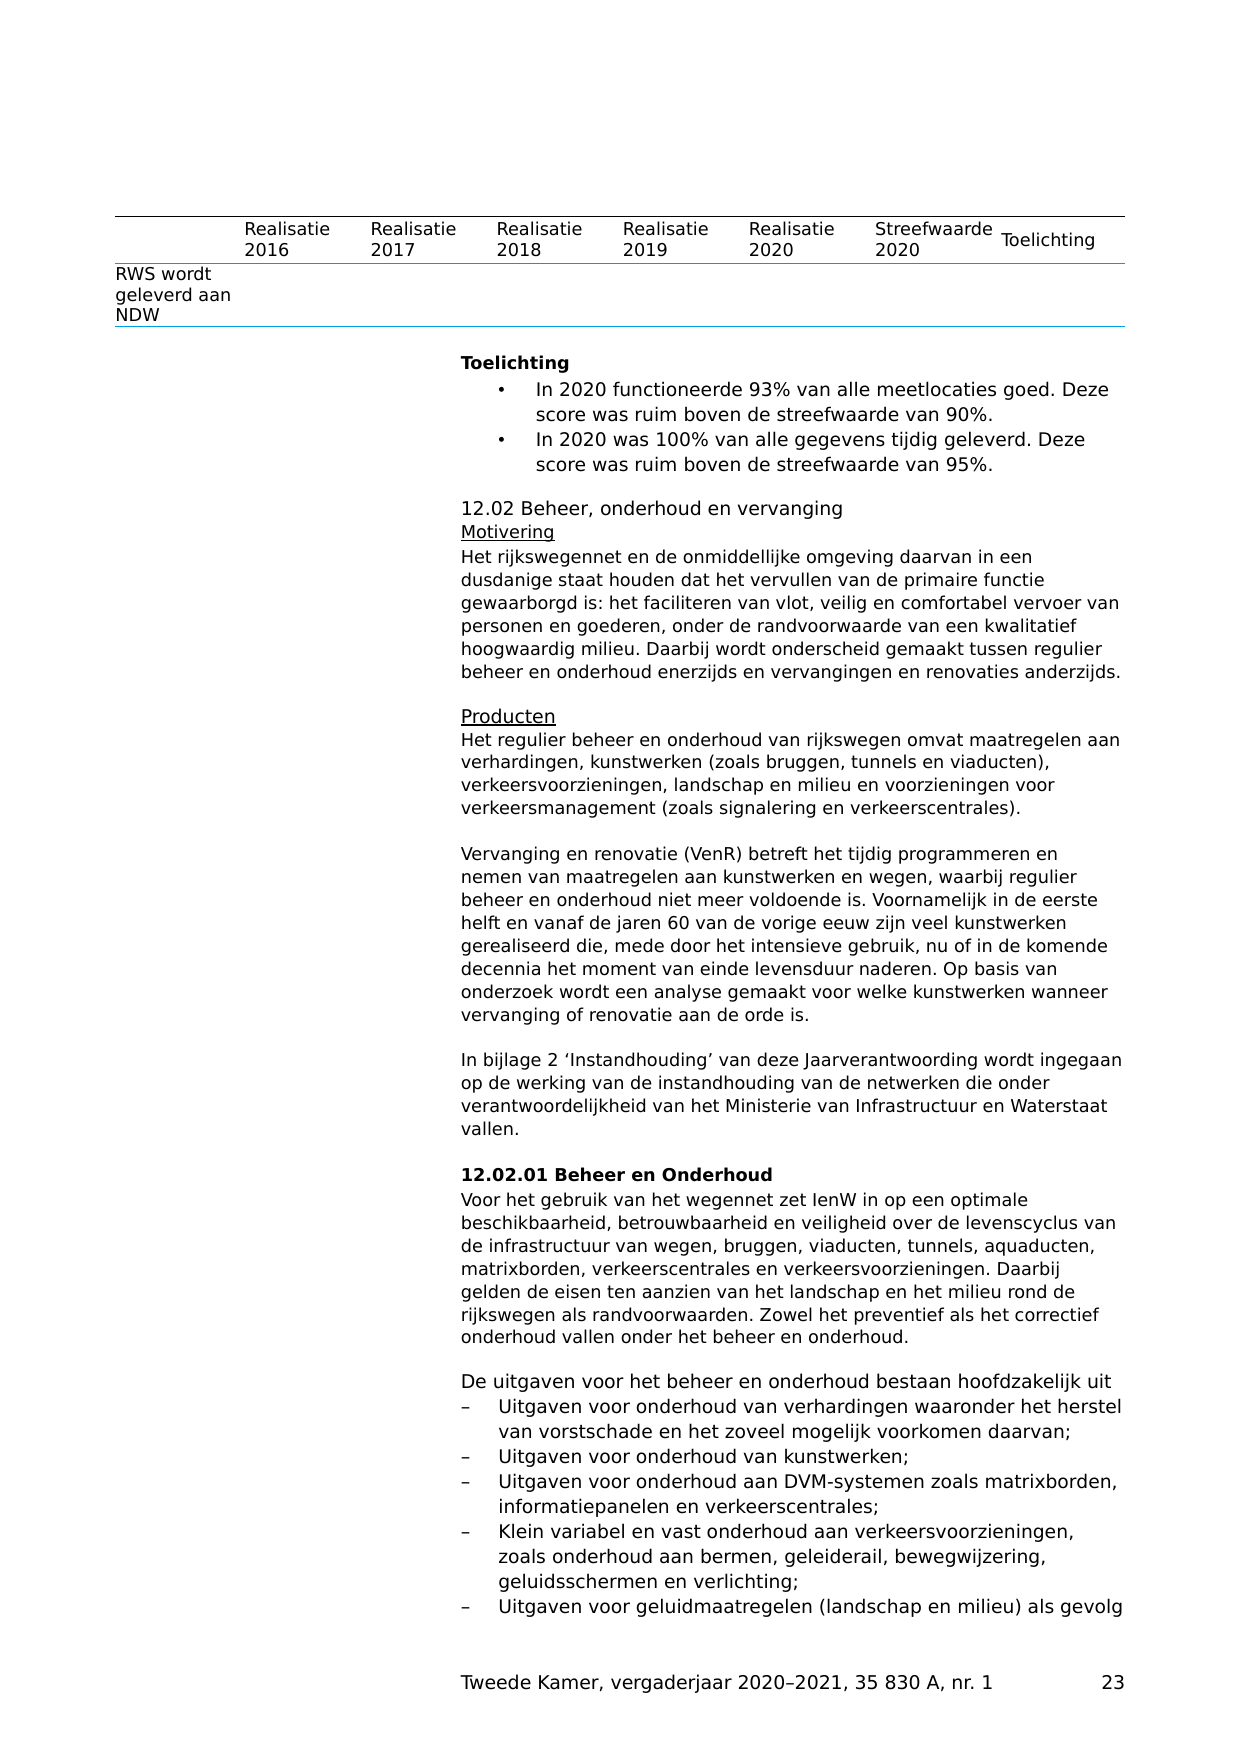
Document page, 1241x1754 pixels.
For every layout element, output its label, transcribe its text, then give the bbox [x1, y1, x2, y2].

table_cell Realisatie 2017 [368, 217, 493, 263]
table_cell [872, 264, 998, 326]
text De uitgaven voor het beheer en onderhoud bestaan hoofdzakelijk uit [461, 1371, 1125, 1393]
table_cell Realisatie 2018 [494, 217, 620, 263]
text Producten [461, 706, 1125, 728]
list Uitgaven voor onderhoud van kunstwerken; [461, 1443, 1125, 1468]
table_cell [998, 264, 1125, 326]
text Vervanging en renovatie (VenR) betreft het tijdig programmeren en nemen van maatregelen aan kunstwerken en wegen, waarbij regulier beheer en onderhoud niet meer voldoende is. Voornamelijk in de eerste helft en vanaf de jaren 60 van de vorige eeuw zijn veel kunstwerken gerealiseerd die, mede door het intensieve gebruik, nu of in de komende decennia het moment van einde levensduur naderen. Op basis van onderzoek wordt een analyse gemaakt voor welke kunstwerken wanneer vervanging of renovatie aan de orde is. [461, 842, 1125, 1026]
list In 2020 functioneerde 93% van alle meetlocaties goed. Deze score was ruim boven de streefwaarde van 90%. [498, 376, 1125, 426]
text Motivering [461, 520, 1125, 543]
list Uitgaven voor geluidmaatregelen (landschap en milieu) als gevolg [461, 1593, 1125, 1618]
list In 2020 was 100% van alle gegevens tijdig geleverd. Deze score was ruim boven de streefwaarde van 95%. [498, 426, 1125, 476]
text Het rijkswegennet en de onmiddellijke omgeving daarvan in een dusdanige staat houden dat het vervullen van de primaire functie gewaarborgd is: het faciliteren van vlot, veilig en comfortabel vervoer van personen en goederen, onder de randvoorwaarde van een kwalitatief hoogwaardig milieu. Daarbij wordt onderscheid gemaakt tussen regulier beheer en onderhoud enerzijds en vervangingen en renovaties anderzijds. [461, 545, 1125, 683]
table_cell [620, 264, 746, 326]
table_header Tabel 8 Indicator verkeersmanagement [115, 191, 1125, 216]
text Het regulier beheer en onderhoud van rijkswegen omvat maatregelen aan verhardingen, kunstwerken (zoals bruggen, tunnels en viaducten), verkeersvoorzieningen, landschap en milieu en voorzieningen voor verkeersmanagement (zoals signalering en verkeerscentrales). [461, 728, 1125, 819]
table_cell Realisatie 2020 [746, 217, 872, 263]
table_cell RWS wordt geleverd aan NDW [115, 264, 241, 326]
table_cell Realisatie 2016 [241, 217, 367, 263]
text 12.02.01 Beheer en Onderhoud [461, 1163, 1125, 1186]
text Toelichting [461, 351, 1125, 374]
table_cell [746, 264, 872, 326]
table_cell Realisatie 2019 [620, 217, 746, 263]
table_cell [115, 217, 241, 263]
list Uitgaven voor onderhoud aan DVM-systemen zoals matrixborden, informatiepanelen en verkeerscentrales; [461, 1468, 1125, 1518]
text In bijlage 2 ‘Instandhouding’ van deze Jaarverantwoording wordt ingegaan op de werking van de instandhouding van de netwerken die onder verantwoordelijkheid van het Ministerie van Infrastructuur en Waterstaat vallen. [461, 1048, 1125, 1140]
table_cell [368, 264, 493, 326]
table_cell [494, 264, 620, 326]
table_cell Streefwaarde 2020 [872, 217, 998, 263]
title 12.02 Beheer, onderhoud en vervanging [461, 498, 1125, 520]
list Klein variabel en vast onderhoud aan verkeersvoorzieningen, zoals onderhoud aan bermen, geleiderail, bewegwijzering, geluidsschermen en verlichting; [461, 1518, 1125, 1593]
table_cell [241, 264, 367, 326]
text Voor het gebruik van het wegennet zet IenW in op een optimale beschikbaarheid, betrouwbaarheid en veiligheid over de levenscyclus van de infrastructuur van wegen, bruggen, viaducten, tunnels, aquaducten, matrixborden, verkeerscentrales en verkeersvoorzieningen. Daarbij gelden de eisen ten aanzien van het landschap en het milieu rond de rijkswegen als randvoorwaarden. Zowel het preventief als het correctief onderhoud vallen onder het beheer en onderhoud. [461, 1188, 1125, 1348]
list Uitgaven voor onderhoud van verhardingen waaronder het herstel van vorstschade en het zoveel mogelijk voorkomen daarvan; [461, 1393, 1125, 1443]
table_cell Toelichting [998, 217, 1125, 263]
